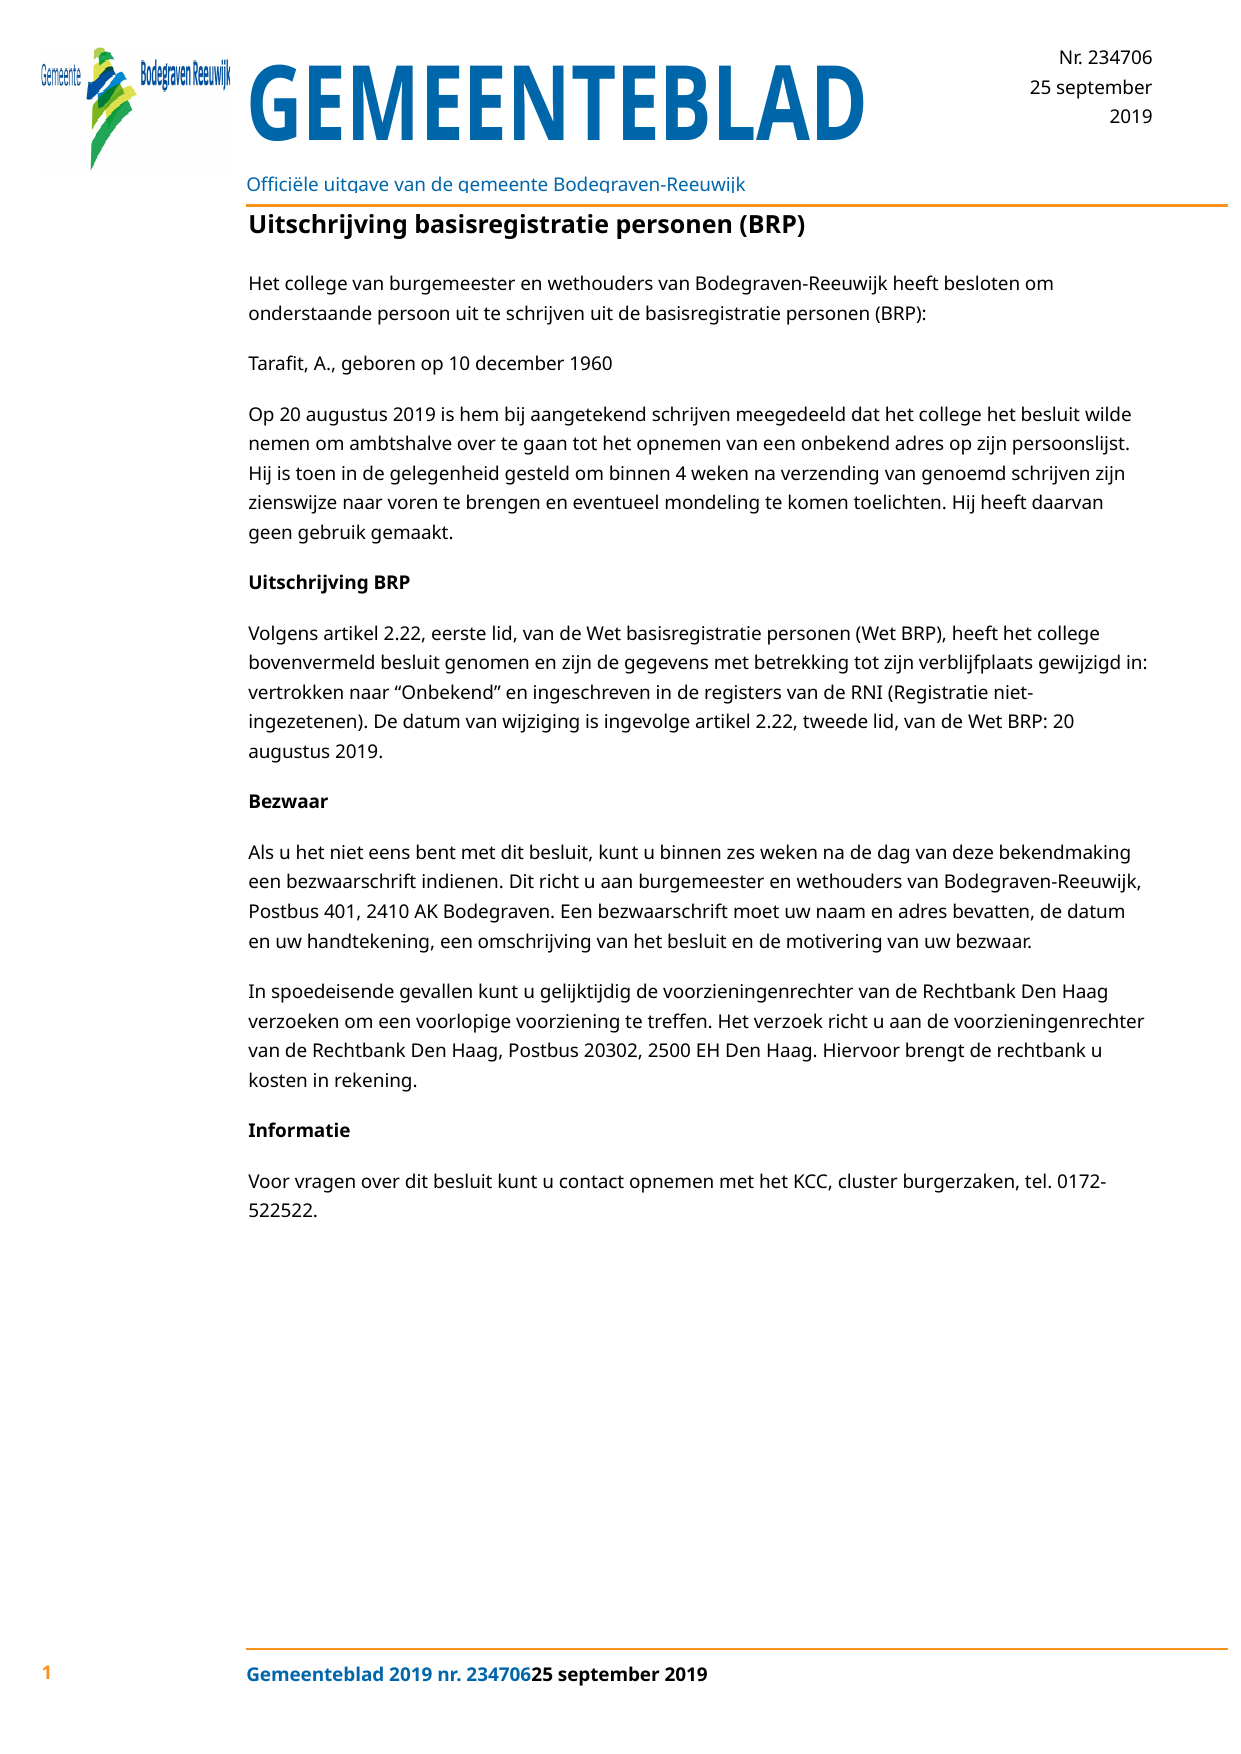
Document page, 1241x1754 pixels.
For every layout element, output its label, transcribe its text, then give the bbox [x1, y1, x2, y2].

text Tarafit, A., geboren op 10 december 1960 [248, 350, 1152, 376]
text Bezwaar [248, 789, 1152, 814]
text Voor vragen over dit besluit kunt u contact opnemen met het KCC, cluster burgerzaken, tel. 0172-522522. [248, 1168, 1152, 1223]
text Informatie [248, 1117, 1152, 1143]
text Op 20 augustus 2019 is hem bij aangetekend schrijven meegedeeld dat het college het besluit wilde nemen om ambtshalve over te gaan tot het opnemen van een onbekend adres op zijn persoonslijst. Hij is toen in de gelegenheid gesteld om binnen 4 weken na verzending van genoemd schrijven zijn zienswijze naar voren te brengen en eventueel mondeling te komen toelichten. Hij heeft daarvan geen gebruik gemaakt. [248, 401, 1152, 545]
text Volgens artikel 2.22, eerste lid, van de Wet basisregistratie personen (Wet BRP), heeft het college bovenvermeld besluit genomen en zijn de gegevens met betrekking tot zijn verblijfplaats gewijzigd in: vertrokken naar “Onbekend” en ingeschreven in de registers van de RNI (Registratie niet-ingezetenen). De datum van wijziging is ingevolge artikel 2.22, tweede lid, van de Wet BRP: 20 augustus 2019. [248, 620, 1152, 764]
picture [41, 47, 231, 172]
text Het college van burgemeester en wethouders van Bodegraven-Reeuwijk heeft besloten om onderstaande persoon uit te schrijven uit de basisregistratie personen (BRP): [248, 270, 1152, 326]
text In spoedeisende gevallen kunt u gelijktijdig de voorzieningenrechter van de Rechtbank Den Haag verzoeken om een voorlopige voorziening te treffen. Het verzoek richt u aan de voorzieningenrechter van de Rechtbank Den Haag, Postbus 20302, 2500 EH Den Haag. Hiervoor brengt de rechtbank u kosten in rekening. [248, 978, 1152, 1093]
text Als u het niet eens bent met dit besluit, kunt u binnen zes weken na de dag van deze bekendmaking een bezwaarschrift indienen. Dit richt u aan burgemeester en wethouders van Bodegraven-Reeuwijk, Postbus 401, 2410 AK Bodegraven. Een bezwaarschrift moet uw naam en adres bevatten, de datum en uw handtekening, een omschrijving van het besluit en de motivering van uw bezwaar. [248, 839, 1152, 953]
text Uitschrijving BRP [248, 569, 1152, 595]
text Uitschrijving basisregistratie personen (BRP) [248, 207, 1152, 241]
